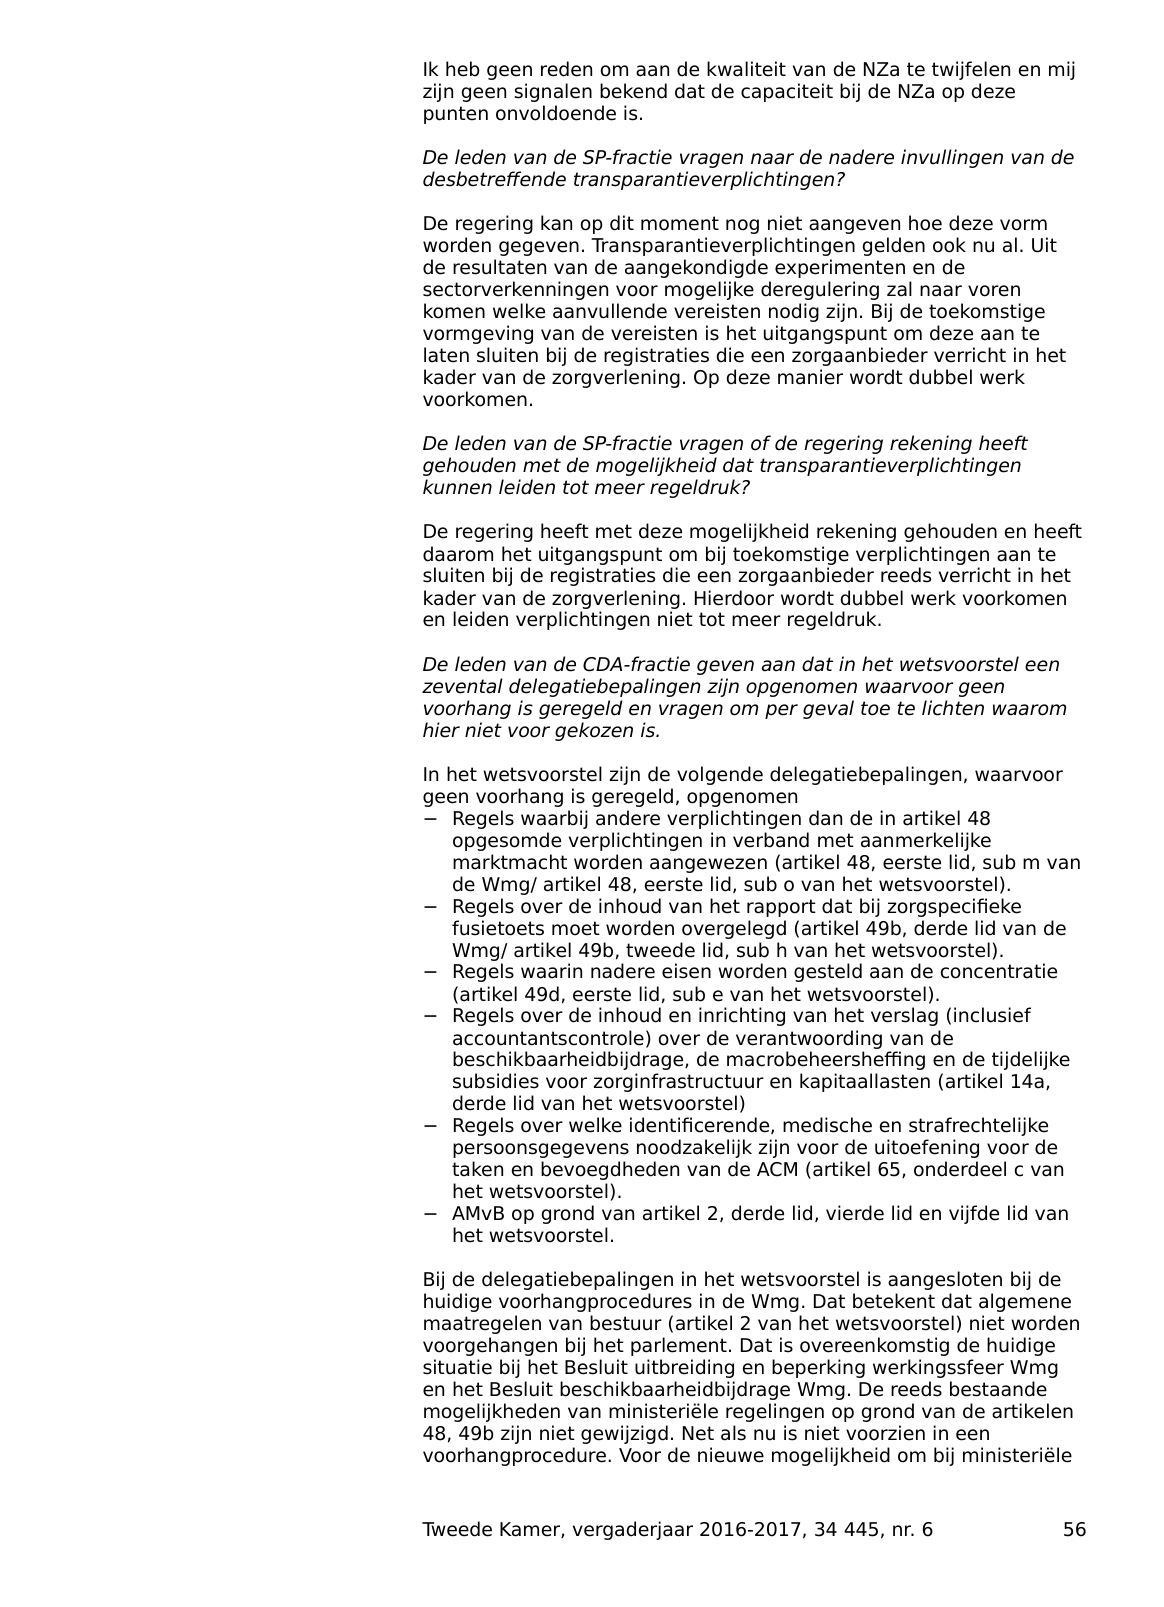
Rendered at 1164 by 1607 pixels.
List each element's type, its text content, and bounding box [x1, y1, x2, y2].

text Ik heb geen reden om aan de kwaliteit van de NZa te twijfelen en mij zijn geen signalen bekend dat de capaciteit bij de NZa op deze punten onvoldoende is. [422, 59, 1087, 125]
text De regering heeft met deze mogelijkheid rekening gehouden en heeft daarom het uitgangspunt om bij toekomstige verplichtingen aan te sluiten bij de registraties die een zorgaanbieder reeds verricht in het kader van de zorgverlening. Hierdoor wordt dubbel werk voorkomen en leiden verplichtingen niet tot meer regeldruk. [422, 521, 1087, 631]
text − Regels over de inhoud van het rapport dat bij zorgspecifieke fusietoets moet worden overgelegd (artikel 49b, derde lid van de Wmg/ artikel 49b, tweede lid, sub h van het wetsvoorstel). [422, 896, 1087, 961]
text − Regels waarin nadere eisen worden gesteld aan de concentratie (artikel 49d, eerste lid, sub e van het wetsvoorstel). [422, 961, 1087, 1005]
text De leden van de SP-fractie vragen naar de nadere invullingen van de desbetreffende transparantieverplichtingen? [422, 147, 1087, 191]
text De leden van de CDA-fractie geven aan dat in het wetsvoorstel een zevental delegatiebepalingen zijn opgenomen waarvoor geen voorhang is geregeld en vragen om per geval toe te lichten waarom hier niet voor gekozen is. [422, 653, 1087, 741]
text In het wetsvoorstel zijn de volgende delegatiebepalingen, waarvoor geen voorhang is geregeld, opgenomen [422, 764, 1087, 808]
text − Regels over welke identificerende, medische en strafrechtelijke persoonsgegevens noodzakelijk zijn voor de uitoefening voor de taken en bevoegdheden van de ACM (artikel 65, onderdeel c van het wetsvoorstel). [422, 1115, 1087, 1203]
text De regering kan op dit moment nog niet aangeven hoe deze vorm worden gegeven. Transparantieverplichtingen gelden ook nu al. Uit de resultaten van de aangekondigde experimenten en de sectorverkenningen voor mogelijke deregulering zal naar voren komen welke aanvullende vereisten nodig zijn. Bij de toekomstige vormgeving van de vereisten is het uitgangspunt om deze aan te laten sluiten bij de registraties die een zorgaanbieder verricht in het kader van de zorgverlening. Op deze manier wordt dubbel werk voorkomen. [422, 213, 1087, 411]
text Bij de delegatiebepalingen in het wetsvoorstel is aangesloten bij de huidige voorhangprocedures in de Wmg. Dat betekent dat algemene maatregelen van bestuur (artikel 2 van het wetsvoorstel) niet worden voorgehangen bij het parlement. Dat is overeenkomstig de huidige situatie bij het Besluit uitbreiding en beperking werkingssfeer Wmg en het Besluit beschikbaarheidbijdrage Wmg. De reeds bestaande mogelijkheden van ministeriële regelingen op grond van de artikelen 48, 49b zijn niet gewijzigd. Net als nu is niet voorzien in een voorhangprocedure. Voor de nieuwe mogelijkheid om bij ministeriële [422, 1269, 1087, 1467]
text − AMvB op grond van artikel 2, derde lid, vierde lid en vijfde lid van het wetsvoorstel. [422, 1203, 1087, 1247]
text − Regels over de inhoud en inrichting van het verslag (inclusief accountantscontrole) over de verantwoording van de beschikbaarheidbijdrage, de macrobeheersheffing en de tijdelijke subsidies voor zorginfrastructuur en kapitaallasten (artikel 14a, derde lid van het wetsvoorstel) [422, 1005, 1087, 1115]
text − Regels waarbij andere verplichtingen dan de in artikel 48 opgesomde verplichtingen in verband met aanmerkelijke marktmacht worden aangewezen (artikel 48, eerste lid, sub m van de Wmg/ artikel 48, eerste lid, sub o van het wetsvoorstel). [422, 808, 1087, 896]
text De leden van de SP-fractie vragen of de regering rekening heeft gehouden met de mogelijkheid dat transparantieverplichtingen kunnen leiden tot meer regeldruk? [422, 433, 1087, 499]
